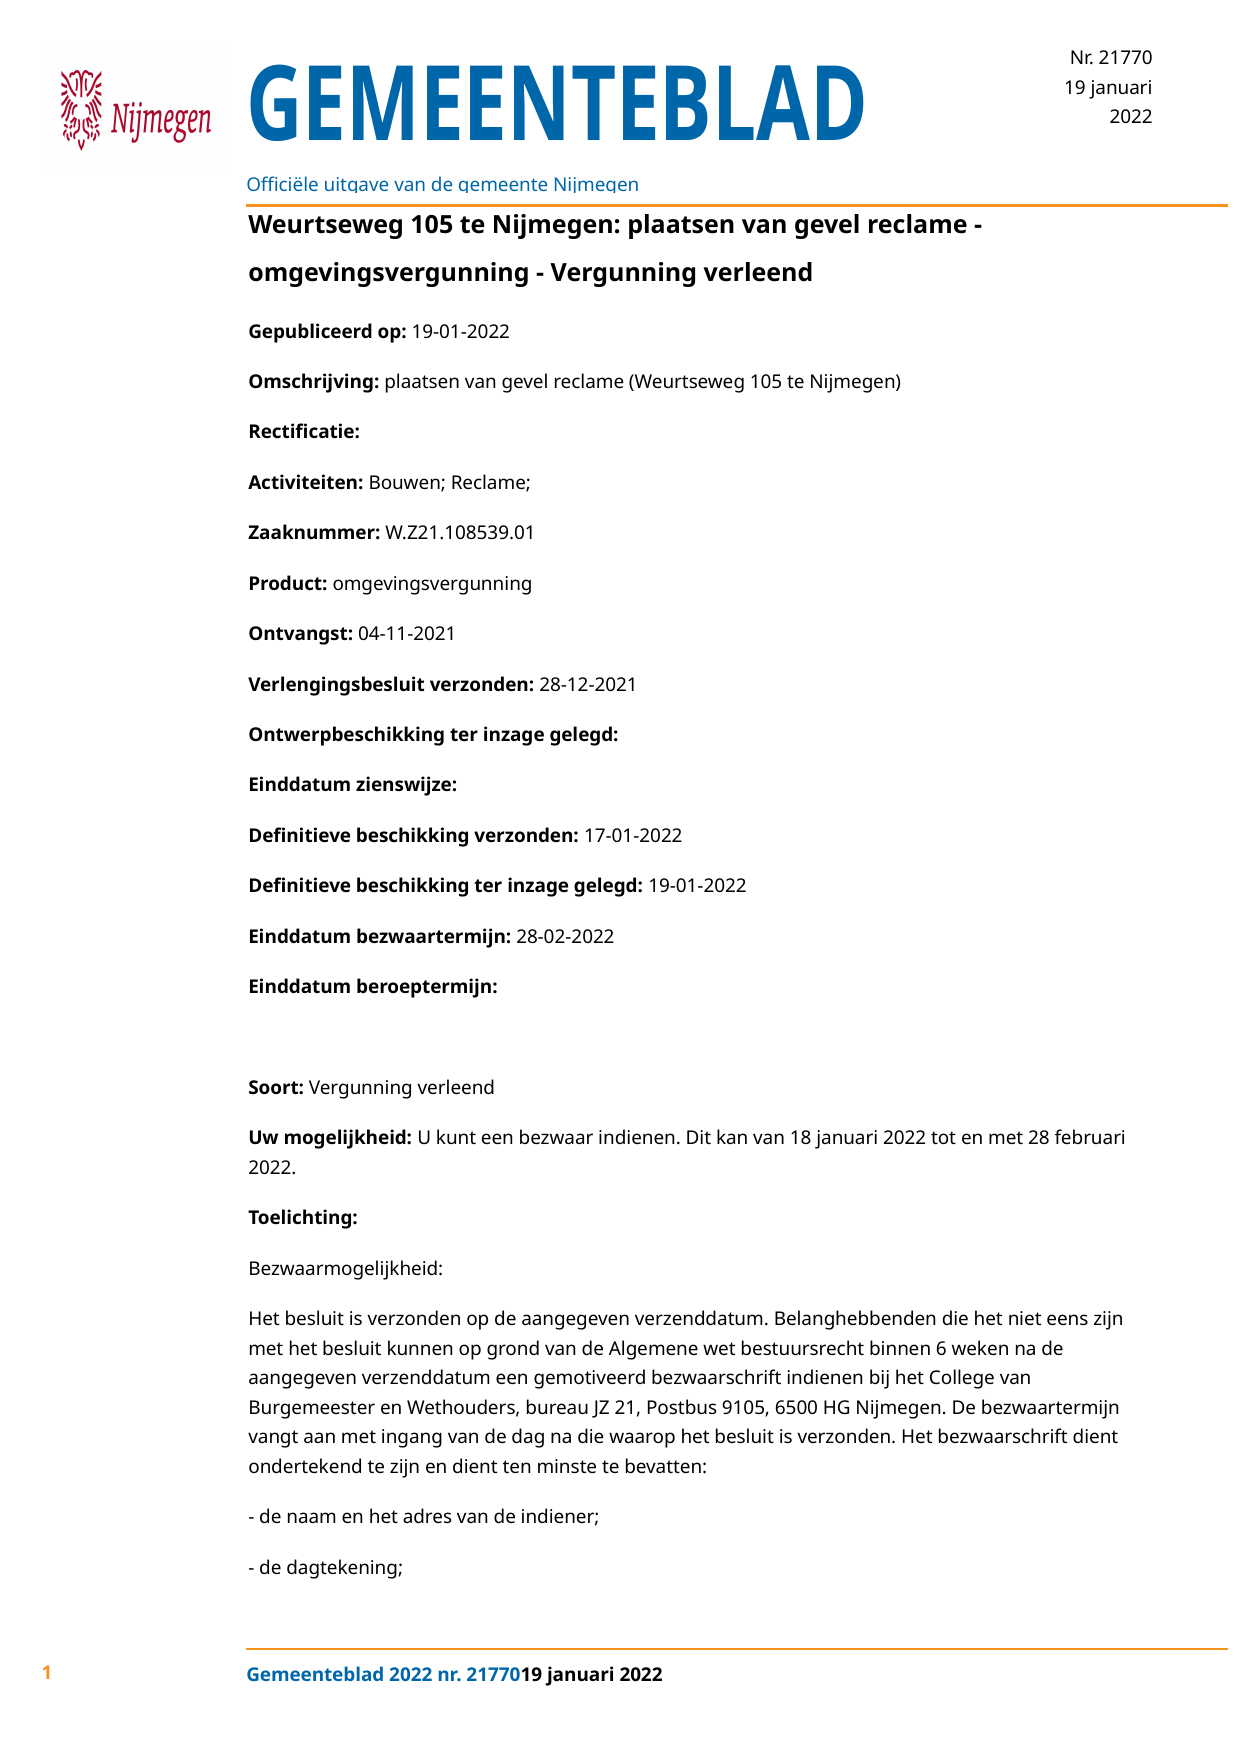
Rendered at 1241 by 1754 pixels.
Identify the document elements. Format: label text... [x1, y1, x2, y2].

text Einddatum zienswijze: [248, 772, 1152, 797]
text Einddatum bezwaartermijn: 28-02-2022 [248, 923, 1152, 949]
text Product: omgevingsvergunning [248, 570, 1152, 596]
text Omschrijving: plaatsen van gevel reclame (Weurtseweg 105 te Nijmegen) [248, 368, 1152, 394]
picture [41, 47, 231, 172]
text Weurtseweg 105 te Nijmegen: plaatsen van gevel reclame - omgevingsvergunning - Vergunning verleend [248, 207, 1152, 288]
text Zaaknummer: W.Z21.108539.01 [248, 519, 1152, 545]
text - de naam en het adres van de indiener; [248, 1504, 1152, 1529]
text Gepubliceerd op: 19-01-2022 [248, 318, 1152, 344]
text Ontvangst: 04-11-2021 [248, 620, 1152, 646]
text Einddatum beroeptermijn: [248, 973, 1152, 999]
text Activiteiten: Bouwen; Reclame; [248, 469, 1152, 495]
text Verlengingsbesluit verzonden: 28-12-2021 [248, 671, 1152, 697]
text Het besluit is verzonden op de aangegeven verzenddatum. Belanghebbenden die het niet eens zijn met het besluit kunnen op grond van de Algemene wet bestuursrecht binnen 6 weken na de aangegeven verzenddatum een gemotiveerd bezwaarschrift indienen bij het College van Burgemeester en Wethouders, bureau JZ 21, Postbus 9105, 6500 HG Nijmegen. De bezwaartermijn vangt aan met ingang van de dag na die waarop het besluit is verzonden. Het bezwaarschrift dient ondertekend te zijn en dient ten minste te bevatten: [248, 1305, 1152, 1479]
text Rectificatie: [248, 419, 1152, 444]
text Ontwerpbeschikking ter inzage gelegd: [248, 721, 1152, 747]
text Uw mogelijkheid: U kunt een bezwaar indienen. Dit kan van 18 januari 2022 tot en met 28 februari 2022. [248, 1124, 1152, 1180]
text Definitieve beschikking ter inzage gelegd: 19-01-2022 [248, 872, 1152, 898]
text Definitieve beschikking verzonden: 17-01-2022 [248, 822, 1152, 848]
text - de dagtekening; [248, 1554, 1152, 1580]
text Bezwaarmogelijkheid: [248, 1255, 1152, 1281]
text Toelichting: [248, 1204, 1152, 1230]
text Soort: Vergunning verleend [248, 1074, 1152, 1100]
